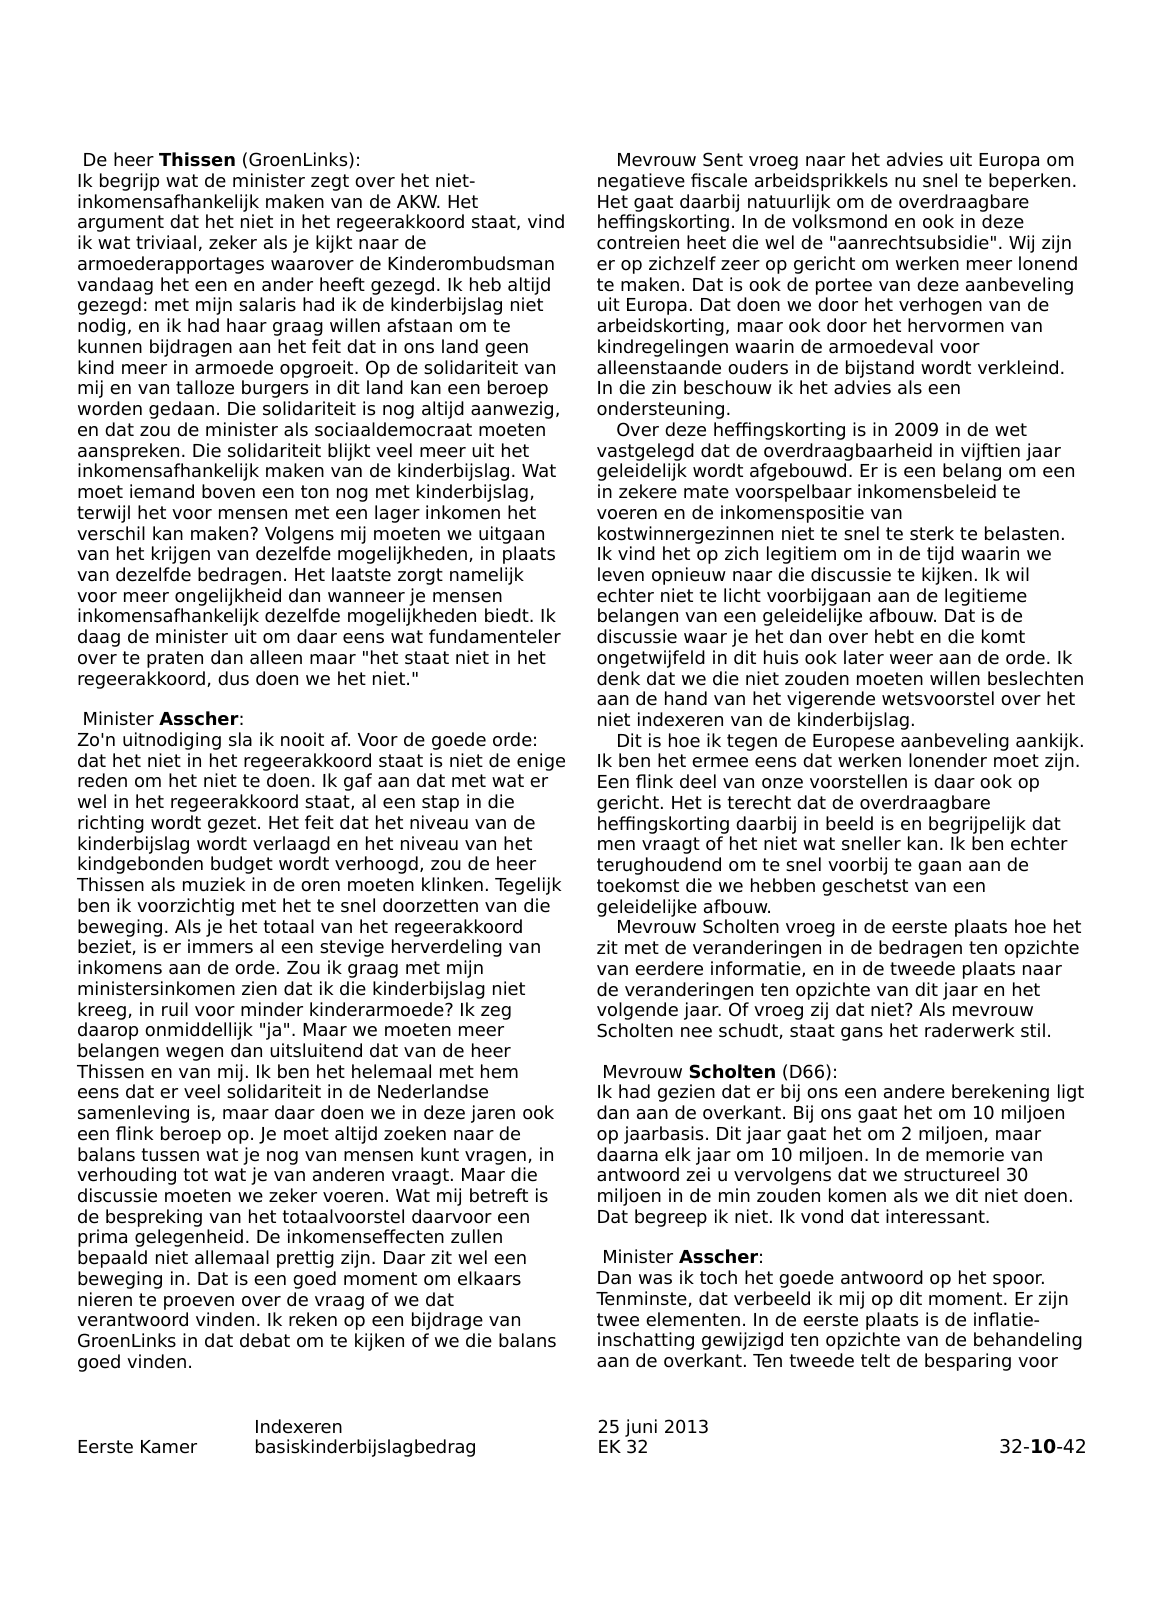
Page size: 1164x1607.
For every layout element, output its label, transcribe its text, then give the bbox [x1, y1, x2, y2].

text Minister Asscher: [77, 709, 567, 730]
text Over deze heffingskorting is in 2009 in de wet vastgelegd dat de overdraagbaarheid in vijftien jaar geleidelijk wordt afgebouwd. Er is een belang om een in zekere mate voorspelbaar inkomensbeleid te voeren en de inkomenspositie van kostwinnergezinnen niet te snel te sterk te belasten. Ik vind het op zich legitiem om in de tijd waarin we leven opnieuw naar die discussie te kijken. Ik wil echter niet te licht voorbijgaan aan de legitieme belangen van een geleidelijke afbouw. Dat is de discussie waar je het dan over hebt en die komt ongetwijfeld in dit huis ook later weer aan de orde. Ik denk dat we die niet zouden moeten willen beslechten aan de hand van het vigerende wetsvoorstel over het niet indexeren van de kinderbijslag. [596, 420, 1087, 731]
text Ik had gezien dat er bij ons een andere berekening ligt dan aan de overkant. Bij ons gaat het om 10 miljoen op jaarbasis. Dit jaar gaat het om 2 miljoen, maar daarna elk jaar om 10 miljoen. In de memorie van antwoord zei u vervolgens dat we structureel 30 miljoen in de min zouden komen als we dit niet doen. Dat begreep ik niet. Ik vond dat interessant. [596, 1082, 1087, 1227]
text Zo'n uitnodiging sla ik nooit af. Voor de goede orde: dat het niet in het regeerakkoord staat is niet de enige reden om het niet te doen. Ik gaf aan dat met wat er wel in het regeerakkoord staat, al een stap in die richting wordt gezet. Het feit dat het niveau van de kinderbijslag wordt verlaagd en het niveau van het kindgebonden budget wordt verhoogd, zou de heer Thissen als muziek in de oren moeten klinken. Tegelijk ben ik voorzichtig met het te snel doorzetten van die beweging. Als je het totaal van het regeerakkoord beziet, is er immers al een stevige herverdeling van inkomens aan de orde. Zou ik graag met mijn ministersinkomen zien dat ik die kinderbijslag niet kreeg, in ruil voor minder kinderarmoede? Ik zeg daarop onmiddellijk "ja". Maar we moeten meer belangen wegen dan uitsluitend dat van de heer Thissen en van mij. Ik ben het helemaal met hem eens dat er veel solidariteit in de Nederlandse samenleving is, maar daar doen we in deze jaren ook een flink beroep op. Je moet altijd zoeken naar de balans tussen wat je nog van mensen kunt vragen, in verhouding tot wat je van anderen vraagt. Maar die discussie moeten we zeker voeren. Wat mij betreft is de bespreking van het totaalvoorstel daarvoor een prima gelegenheid. De inkomenseffecten zullen bepaald niet allemaal prettig zijn. Daar zit wel een beweging in. Dat is een goed moment om elkaars nieren te proeven over de vraag of we dat verantwoord vinden. Ik reken op een bijdrage van GroenLinks in dat debat om te kijken of we die balans goed vinden. [77, 730, 567, 1372]
text Minister Asscher: [596, 1247, 1087, 1268]
text Mevrouw Sent vroeg naar het advies uit Europa om negatieve fiscale arbeidsprikkels nu snel te beperken. Het gaat daarbij natuurlijk om de overdraagbare heffingskorting. In de volksmond en ook in deze contreien heet die wel de "aanrechtsubsidie". Wij zijn er op zichzelf zeer op gericht om werken meer lonend te maken. Dat is ook de portee van deze aanbeveling uit Europa. Dat doen we door het verhogen van de arbeidskorting, maar ook door het hervormen van kindregelingen waarin de armoedeval voor alleenstaande ouders in de bijstand wordt verkleind. In die zin beschouw ik het advies als een ondersteuning. [596, 150, 1087, 420]
text Dan was ik toch het goede antwoord op het spoor. Tenminste, dat verbeeld ik mij op dit moment. Er zijn twee elementen. In de eerste plaats is de inflatie-inschatting gewijzigd ten opzichte van de behandeling aan de overkant. Ten tweede telt de besparing voor [596, 1268, 1087, 1372]
text Ik begrijp wat de minister zegt over het niet-inkomensafhankelijk maken van de AKW. Het argument dat het niet in het regeerakkoord staat, vind ik wat triviaal, zeker als je kijkt naar de armoederapportages waarover de Kinderombudsman vandaag het een en ander heeft gezegd. Ik heb altijd gezegd: met mijn salaris had ik de kinderbijslag niet nodig, en ik had haar graag willen afstaan om te kunnen bijdragen aan het feit dat in ons land geen kind meer in armoede opgroeit. Op de solidariteit van mij en van talloze burgers in dit land kan een beroep worden gedaan. Die solidariteit is nog altijd aanwezig, en dat zou de minister als sociaaldemocraat moeten aanspreken. Die solidariteit blijkt veel meer uit het inkomensafhankelijk maken van de kinderbijslag. Wat moet iemand boven een ton nog met kinderbijslag, terwijl het voor mensen met een lager inkomen het verschil kan maken? Volgens mij moeten we uitgaan van het krijgen van dezelfde mogelijkheden, in plaats van dezelfde bedragen. Het laatste zorgt namelijk voor meer ongelijkheid dan wanneer je mensen inkomensafhankelijk dezelfde mogelijkheden biedt. Ik daag de minister uit om daar eens wat fundamenteler over te praten dan alleen maar "het staat niet in het regeerakkoord, dus doen we het niet." [77, 171, 567, 689]
text Dit is hoe ik tegen de Europese aanbeveling aankijk. Ik ben het ermee eens dat werken lonender moet zijn. Een flink deel van onze voorstellen is daar ook op gericht. Het is terecht dat de overdraagbare heffingskorting daarbij in beeld is en begrijpelijk dat men vraagt of het niet wat sneller kan. Ik ben echter terughoudend om te snel voorbij te gaan aan de toekomst die we hebben geschetst van een geleidelijke afbouw. [596, 731, 1087, 917]
text Mevrouw Scholten (D66): [596, 1062, 1087, 1082]
text Mevrouw Scholten vroeg in de eerste plaats hoe het zit met de veranderingen in de bedragen ten opzichte van eerdere informatie, en in de tweede plaats naar de veranderingen ten opzichte van dit jaar en het volgende jaar. Of vroeg zij dat niet? Als mevrouw Scholten nee schudt, staat gans het raderwerk stil. [596, 917, 1087, 1042]
text De heer Thissen (GroenLinks): [77, 150, 567, 171]
